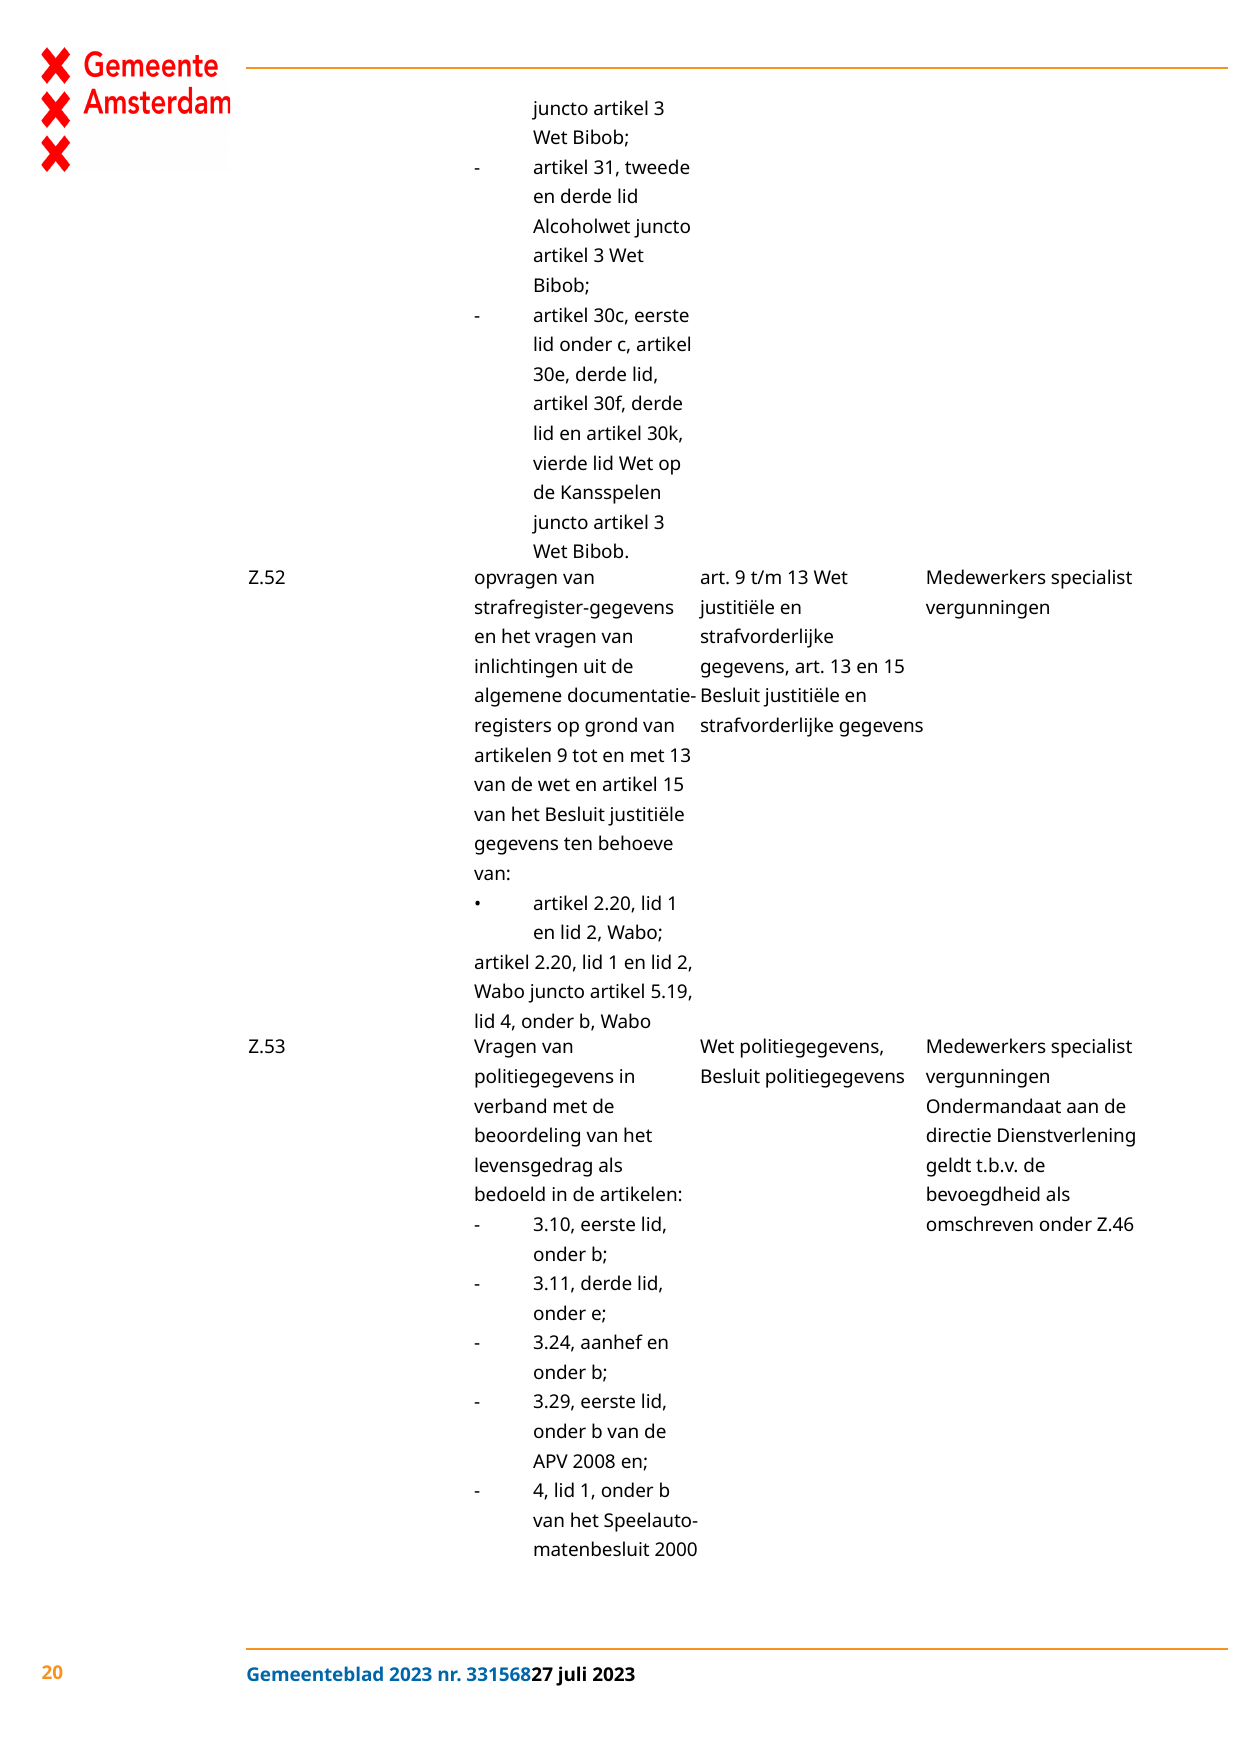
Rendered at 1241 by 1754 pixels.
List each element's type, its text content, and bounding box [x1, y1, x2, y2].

table_cell art. 9 t/m 13 Wet justitiële en strafvorderlijke gegevens, art. 13 en 15 Besluit justitiële en strafvorderlijke gegevens [700, 564, 926, 1034]
table_cell Wet politiegegevens, Besluit politiegegevens [700, 1034, 926, 1562]
table_cell [700, 95, 926, 564]
picture [41, 47, 231, 172]
table_cell Medewerkers specialist vergunningen [926, 564, 1152, 1034]
table_cell Vragen van politiegegevens in verband met de beoordeling van het levensgedrag als bedoeld in de artikelen: 3.10, eerste lid, onder b; 3.11, derde lid, onder e; 3.24, aanhef en onder b; 3.29, eerste lid, onder b van de APV 2008 en; 4, lid 1, onder b van het Speelauto-matenbesluit 2000 [474, 1034, 700, 1562]
table_cell [926, 95, 1152, 564]
table_cell Z.52 [248, 564, 474, 1034]
table_cell opvragen van strafregister-gegevens en het vragen van inlichtingen uit de algemene documentatie-registers op grond van artikelen 9 tot en met 13 van de wet en artikel 15 van het Besluit justitiële gegevens ten behoeve van: artikel 2.20, lid 1 en lid 2, Wabo; artikel 2.20, lid 1 en lid 2, Wabo juncto artikel 5.19, lid 4, onder b, Wabo [474, 564, 700, 1034]
table_cell Medewerkers specialist vergunningen Ondermandaat aan de directie Dienstverlening geldt t.b.v. de bevoegdheid als omschreven onder Z.46 [926, 1034, 1152, 1562]
table_cell juncto artikel 3 Wet Bibob; artikel 31, tweede en derde lid Alcoholwet juncto artikel 3 Wet Bibob; artikel 30c, eerste lid onder c, artikel 30e, derde lid, artikel 30f, derde lid en artikel 30k, vierde lid Wet op de Kansspelen juncto artikel 3 Wet Bibob. [474, 95, 700, 564]
table_cell [248, 95, 474, 564]
table_cell Z.53 [248, 1034, 474, 1562]
